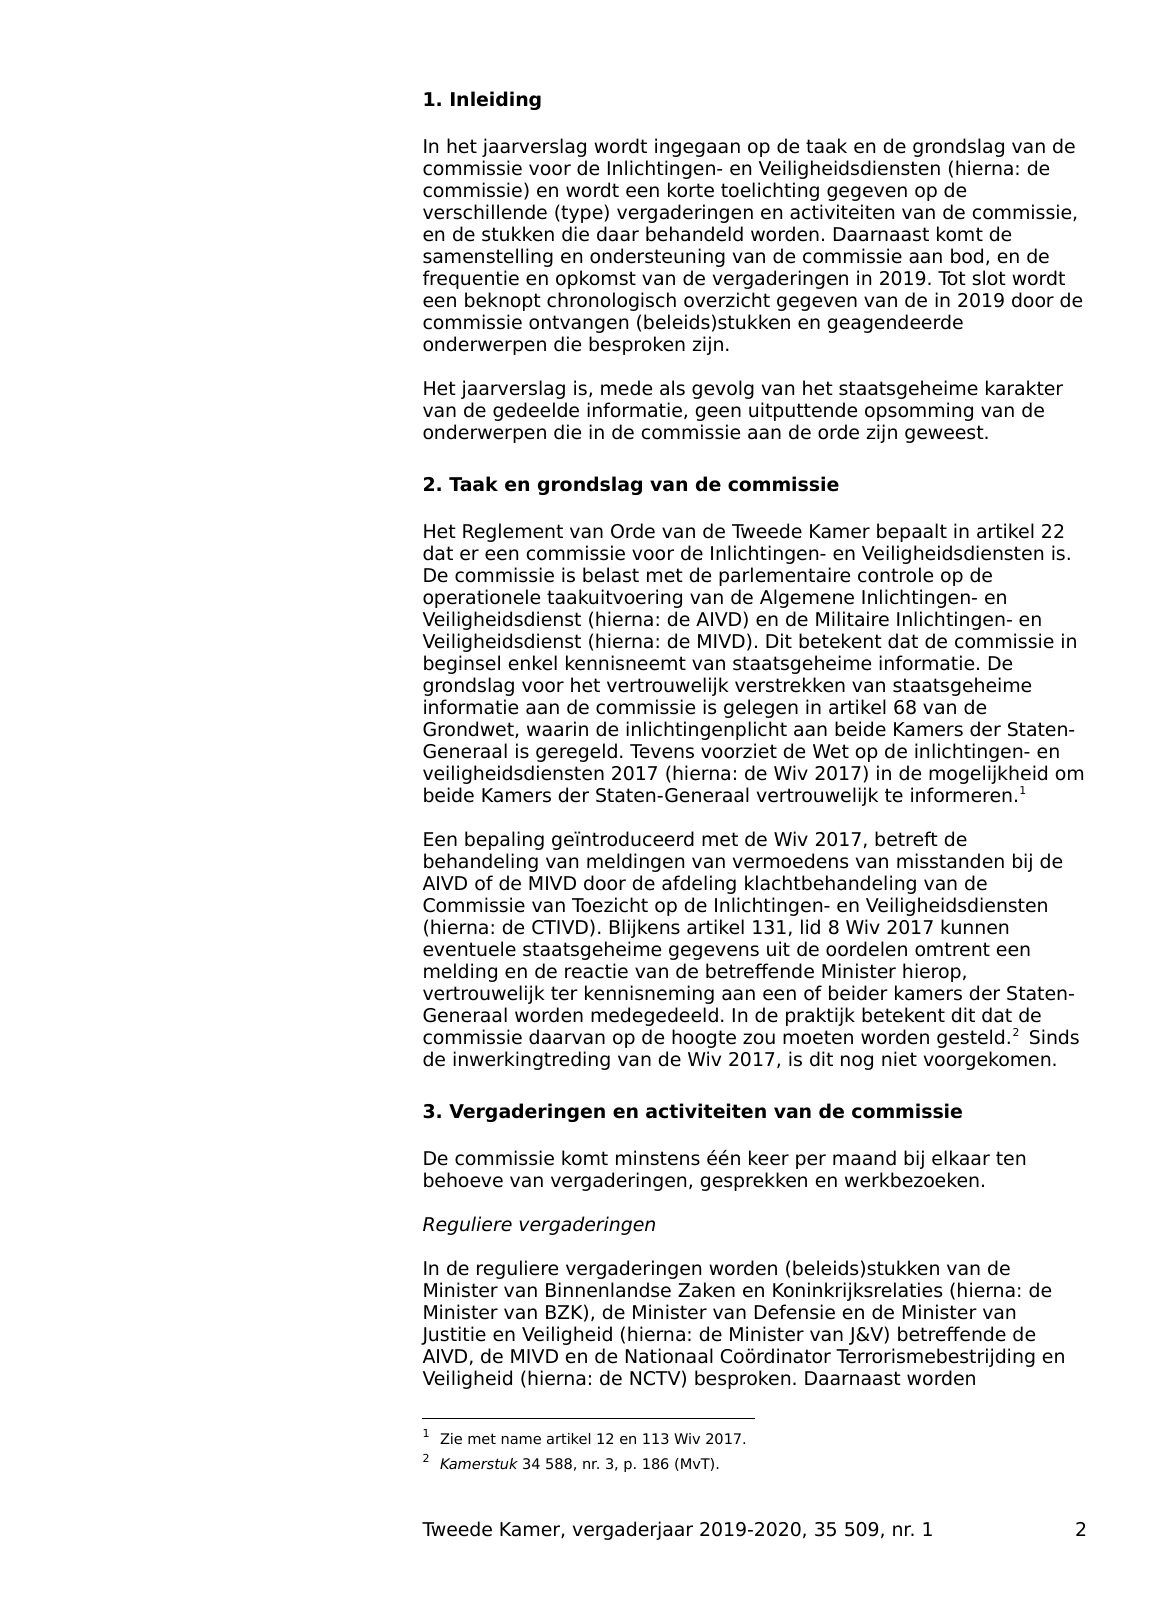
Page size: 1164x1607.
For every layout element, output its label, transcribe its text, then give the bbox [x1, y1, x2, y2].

text Het jaarverslag is, mede als gevolg van het staatsgeheime karakter van de gedeelde informatie, geen uitputtende opsomming van de onderwerpen die in de commissie aan de orde zijn geweest. [422, 378, 1087, 444]
text Het Reglement van Orde van de Tweede Kamer bepaalt in artikel 22 dat er een commissie voor de Inlichtingen- en Veiligheidsdiensten is. De commissie is belast met de parlementaire controle op de operationele taakuitvoering van de Algemene Inlichtingen- en Veiligheidsdienst (hierna: de AIVD) en de Militaire Inlichtingen- en Veiligheidsdienst (hierna: de MIVD). Dit betekent dat de commissie in beginsel enkel kennisneemt van staatsgeheime informatie. De grondslag voor het vertrouwelijk verstrekken van staatsgeheime informatie aan de commissie is gelegen in artikel 68 van de Grondwet, waarin de inlichtingenplicht aan beide Kamers der Staten-Generaal is geregeld. Tevens voorziet de Wet op de inlichtingen- en veiligheidsdiensten 2017 (hierna: de Wiv 2017) in de mogelijkheid om beide Kamers der Staten-Generaal vertrouwelijk te informeren. [422, 521, 1087, 807]
text In de reguliere vergaderingen worden (beleids)stukken van de Minister van Binnenlandse Zaken en Koninkrijksrelaties (hierna: de Minister van BZK), de Minister van Defensie en de Minister van Justitie en Veiligheid (hierna: de Minister van J&V) betreffende de AIVD, de MIVD en de Nationaal Coördinator Terrorismebestrijding en Veiligheid (hierna: de NCTV) besproken. Daarnaast worden [422, 1258, 1087, 1390]
text In het jaarverslag wordt ingegaan op de taak en de grondslag van de commissie voor de Inlichtingen- en Veiligheidsdiensten (hierna: de commissie) en wordt een korte toelichting gegeven op de verschillende (type) vergaderingen en activiteiten van de commissie, en de stukken die daar behandeld worden. Daarnaast komt de samenstelling en ondersteuning van de commissie aan bod, en de frequentie en opkomst van de vergaderingen in 2019. Tot slot wordt een beknopt chronologisch overzicht gegeven van de in 2019 door de commissie ontvangen (beleids)stukken en geagendeerde onderwerpen die besproken zijn. [422, 136, 1087, 356]
text Zie met name artikel 12 en 113 Wiv 2017. [422, 1427, 1087, 1449]
subtitle Reguliere vergaderingen [422, 1214, 1087, 1236]
subtitle 3. Vergaderingen en activiteiten van de commissie [422, 1101, 1087, 1123]
text Kamerstuk 34 588, nr. 3, p. 186 (MvT). [422, 1452, 1087, 1474]
text De commissie komt minstens één keer per maand bij elkaar ten behoeve van vergaderingen, gesprekken en werkbezoeken. [422, 1148, 1087, 1192]
subtitle 2. Taak en grondslag van de commissie [422, 474, 1087, 496]
text Een bepaling geïntroduceerd met de Wiv 2017, betreft de behandeling van meldingen van vermoedens van misstanden bij de AIVD of de MIVD door de afdeling klachtbehandeling van de Commissie van Toezicht op de Inlichtingen- en Veiligheidsdiensten (hierna: de CTIVD). Blijkens artikel 131, lid 8 Wiv 2017 kunnen eventuele staatsgeheime gegevens uit de oordelen omtrent een melding en de reactie van de betreffende Minister hierop, vertrouwelijk ter kennisneming aan een of beider kamers der Staten-Generaal worden medegedeeld. In de praktijk betekent dit dat de commissie daarvan op de hoogte zou moeten worden gesteld. Sinds de inwerkingtreding van de Wiv 2017, is dit nog niet voorgekomen. [422, 829, 1087, 1071]
subtitle 1. Inleiding [422, 89, 1087, 111]
